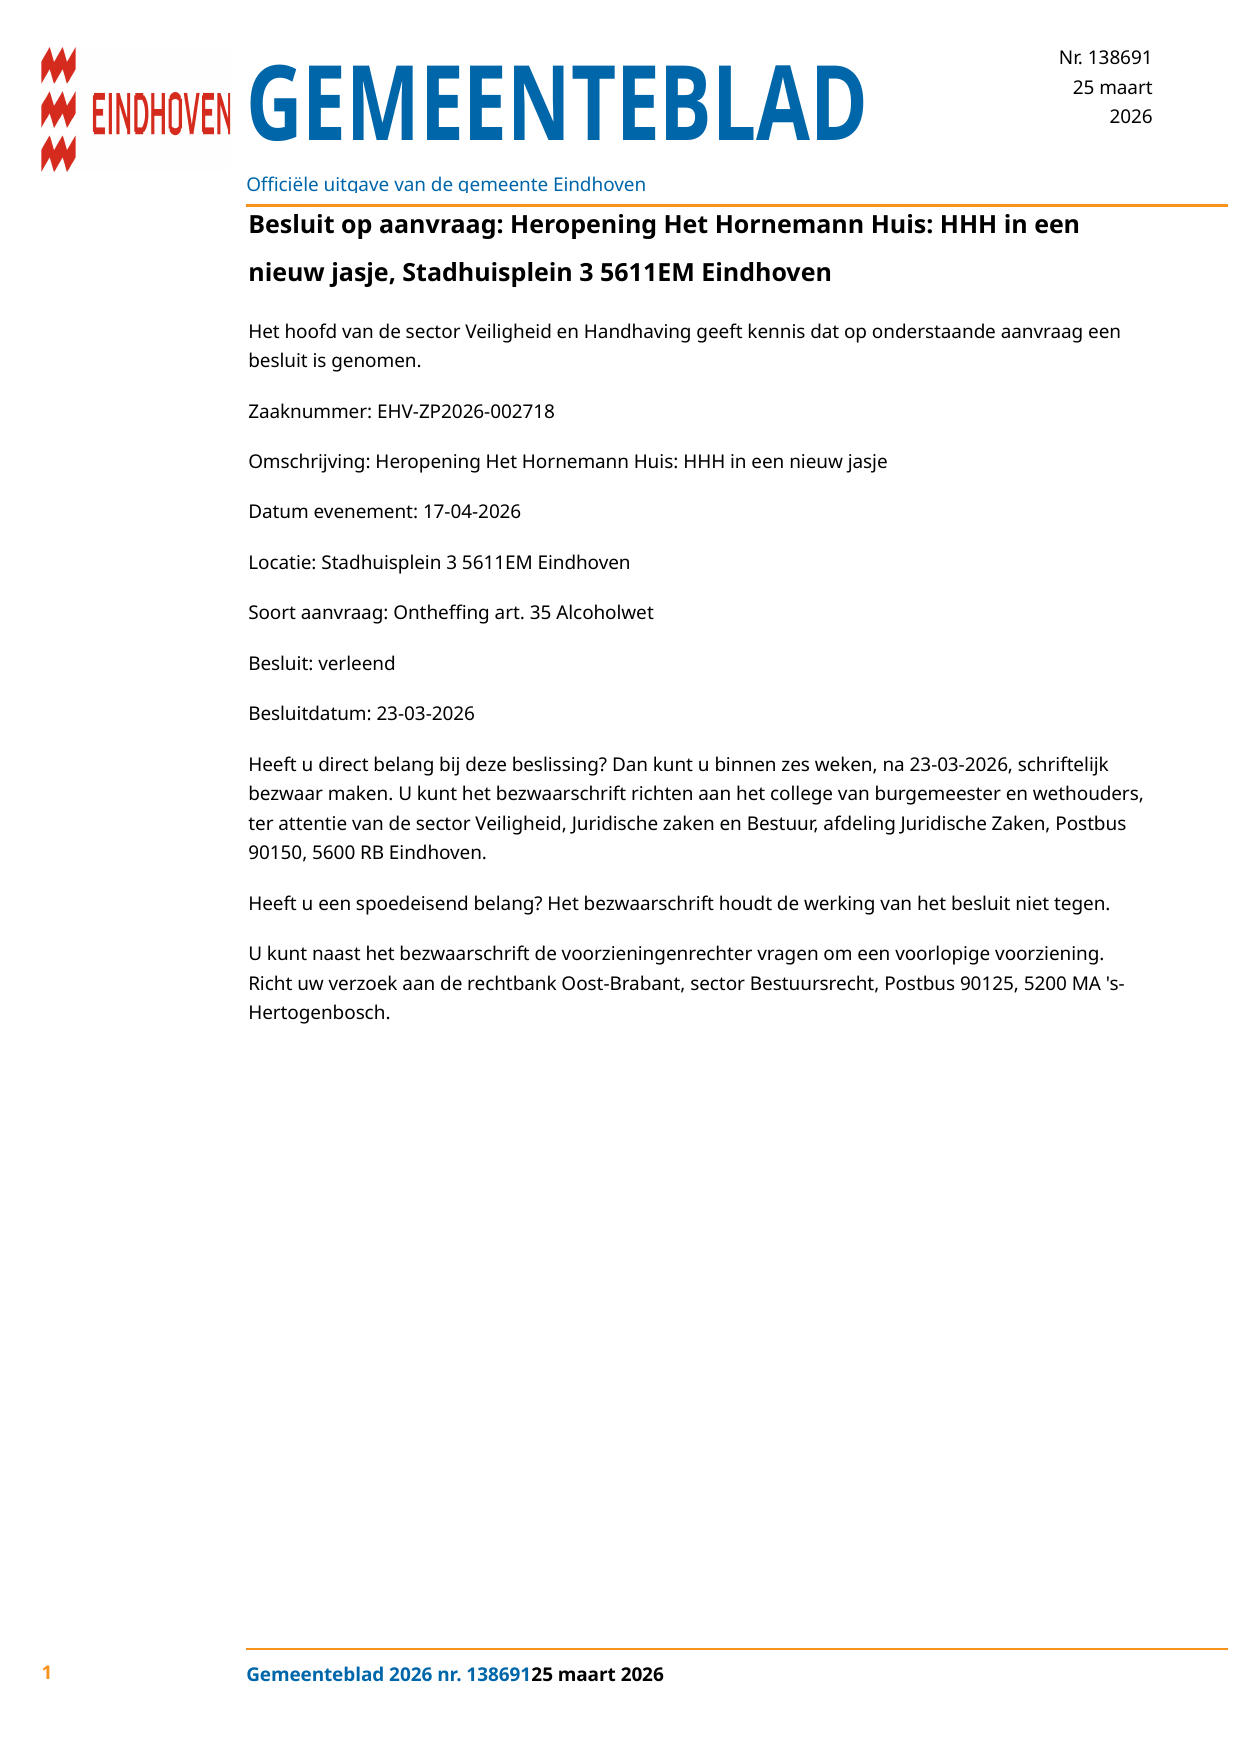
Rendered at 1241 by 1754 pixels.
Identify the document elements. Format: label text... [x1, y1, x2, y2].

text Heeft u direct belang bij deze beslissing? Dan kunt u binnen zes weken, na 23-03-2026, schriftelijk bezwaar maken. U kunt het bezwaarschrift richten aan het college van burgemeester en wethouders, ter attentie van de sector Veiligheid, Juridische zaken en Bestuur, afdeling Juridische Zaken, Postbus 90150, 5600 RB Eindhoven. [248, 751, 1152, 865]
text Heeft u een spoedeisend belang? Het bezwaarschrift houdt de werking van het besluit niet tegen. [248, 890, 1152, 916]
text Het hoofd van de sector Veiligheid en Handhaving geeft kennis dat op onderstaande aanvraag een besluit is genomen. [248, 318, 1152, 373]
text Besluit op aanvraag: Heropening Het Hornemann Huis: HHH in een nieuw jasje, Stadhuisplein 3 5611EM Eindhoven [248, 207, 1152, 288]
text U kunt naast het bezwaarschrift de voorzieningenrechter vragen om een voorlopige voorziening. Richt uw verzoek aan de rechtbank Oost-Brabant, sector Bestuursrecht, Postbus 90125, 5200 MA 's-Hertogenbosch. [248, 940, 1152, 1025]
text Besluit: verleend [248, 650, 1152, 676]
text Datum evenement: 17-04-2026 [248, 499, 1152, 524]
text Soort aanvraag: Ontheffing art. 35 Alcoholwet [248, 599, 1152, 625]
text Zaaknummer: EHV-ZP2026-002718 [248, 398, 1152, 424]
text Besluitdatum: 23-03-2026 [248, 700, 1152, 726]
text Locatie: Stadhuisplein 3 5611EM Eindhoven [248, 549, 1152, 575]
text Omschrijving: Heropening Het Hornemann Huis: HHH in een nieuw jasje [248, 448, 1152, 474]
picture [41, 47, 231, 172]
